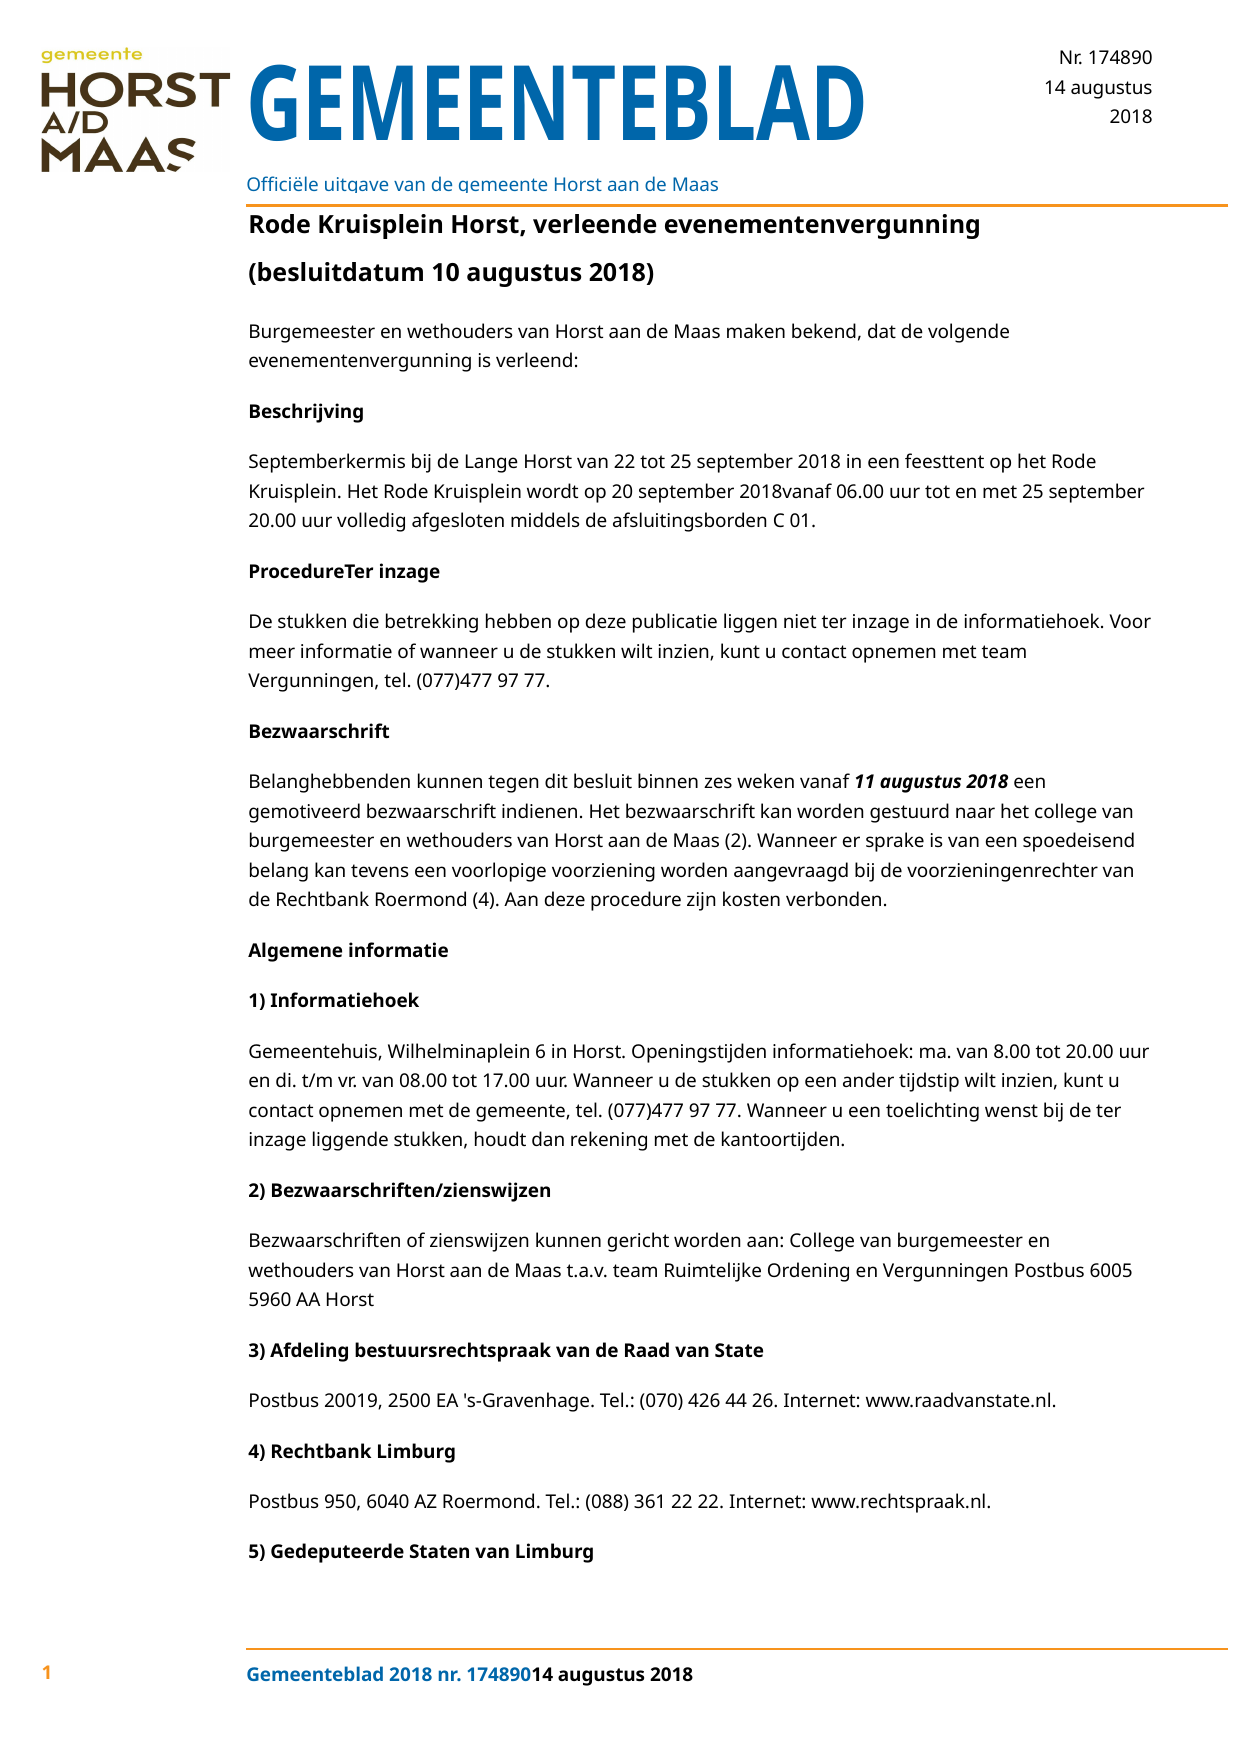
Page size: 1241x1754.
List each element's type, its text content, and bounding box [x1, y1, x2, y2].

text ProcedureTer inzage [248, 558, 1152, 584]
text Gemeentehuis, Wilhelminaplein 6 in Horst. Openingstijden informatiehoek: ma. van 8.00 tot 20.00 uur en di. t/m vr. van 08.00 tot 17.00 uur. Wanneer u de stukken op een ander tijdstip wilt inzien, kunt u contact opnemen met de gemeente, tel. (077)477 97 77. Wanneer u een toelichting wenst bij de ter inzage liggende stukken, houdt dan rekening met de kantoortijden. [248, 1038, 1152, 1152]
text Bezwaarschrift [248, 718, 1152, 744]
text Septemberkermis bij de Lange Horst van 22 tot 25 september 2018 in een feesttent op het Rode Kruisplein. Het Rode Kruisplein wordt op 20 september 2018vanaf 06.00 uur tot en met 25 september 20.00 uur volledig afgesloten middels de afsluitingsborden C 01. [248, 448, 1152, 533]
text De stukken die betrekking hebben op deze publicatie liggen niet ter inzage in de informatiehoek. Voor meer informatie of wanneer u de stukken wilt inzien, kunt u contact opnemen met team Vergunningen, tel. (077)477 97 77. [248, 608, 1152, 693]
text Belanghebbenden kunnen tegen dit besluit binnen zes weken vanaf 11 augustus 2018 een gemotiveerd bezwaarschrift indienen. Het bezwaarschrift kan worden gestuurd naar het college van burgemeester en wethouders van Horst aan de Maas (2). Wanneer er sprake is van een spoedeisend belang kan tevens een voorlopige voorziening worden aangevraagd bij de voorzieningenrechter van de Rechtbank Roermond (4). Aan deze procedure zijn kosten verbonden. [248, 768, 1152, 912]
text 3) Afdeling bestuursrechtspraak van de Raad van State [248, 1337, 1152, 1363]
text Postbus 950, 6040 AZ Roermond. Tel.: (088) 361 22 22. Internet: www.rechtspraak.nl. [248, 1488, 1152, 1514]
text Postbus 20019, 2500 EA 's-Gravenhage. Tel.: (070) 426 44 26. Internet: www.raadvanstate.nl. [248, 1387, 1152, 1413]
text 5) Gedeputeerde Staten van Limburg [248, 1539, 1152, 1564]
text 1) Informatiehoek [248, 987, 1152, 1013]
text Burgemeester en wethouders van Horst aan de Maas maken bekend, dat de volgende evenementenvergunning is verleend: [248, 318, 1152, 373]
text Rode Kruisplein Horst, verleende evenementenvergunning (besluitdatum 10 augustus 2018) [248, 207, 1152, 288]
text Bezwaarschriften of zienswijzen kunnen gericht worden aan: College van burgemeester en wethouders van Horst aan de Maas t.a.v. team Ruimtelijke Ordening en Vergunningen Postbus 6005 5960 AA Horst [248, 1227, 1152, 1312]
text 4) Rechtbank Limburg [248, 1438, 1152, 1464]
picture [41, 47, 231, 172]
text 2) Bezwaarschriften/zienswijzen [248, 1177, 1152, 1203]
text Beschrijving [248, 398, 1152, 424]
text Algemene informatie [248, 937, 1152, 963]
